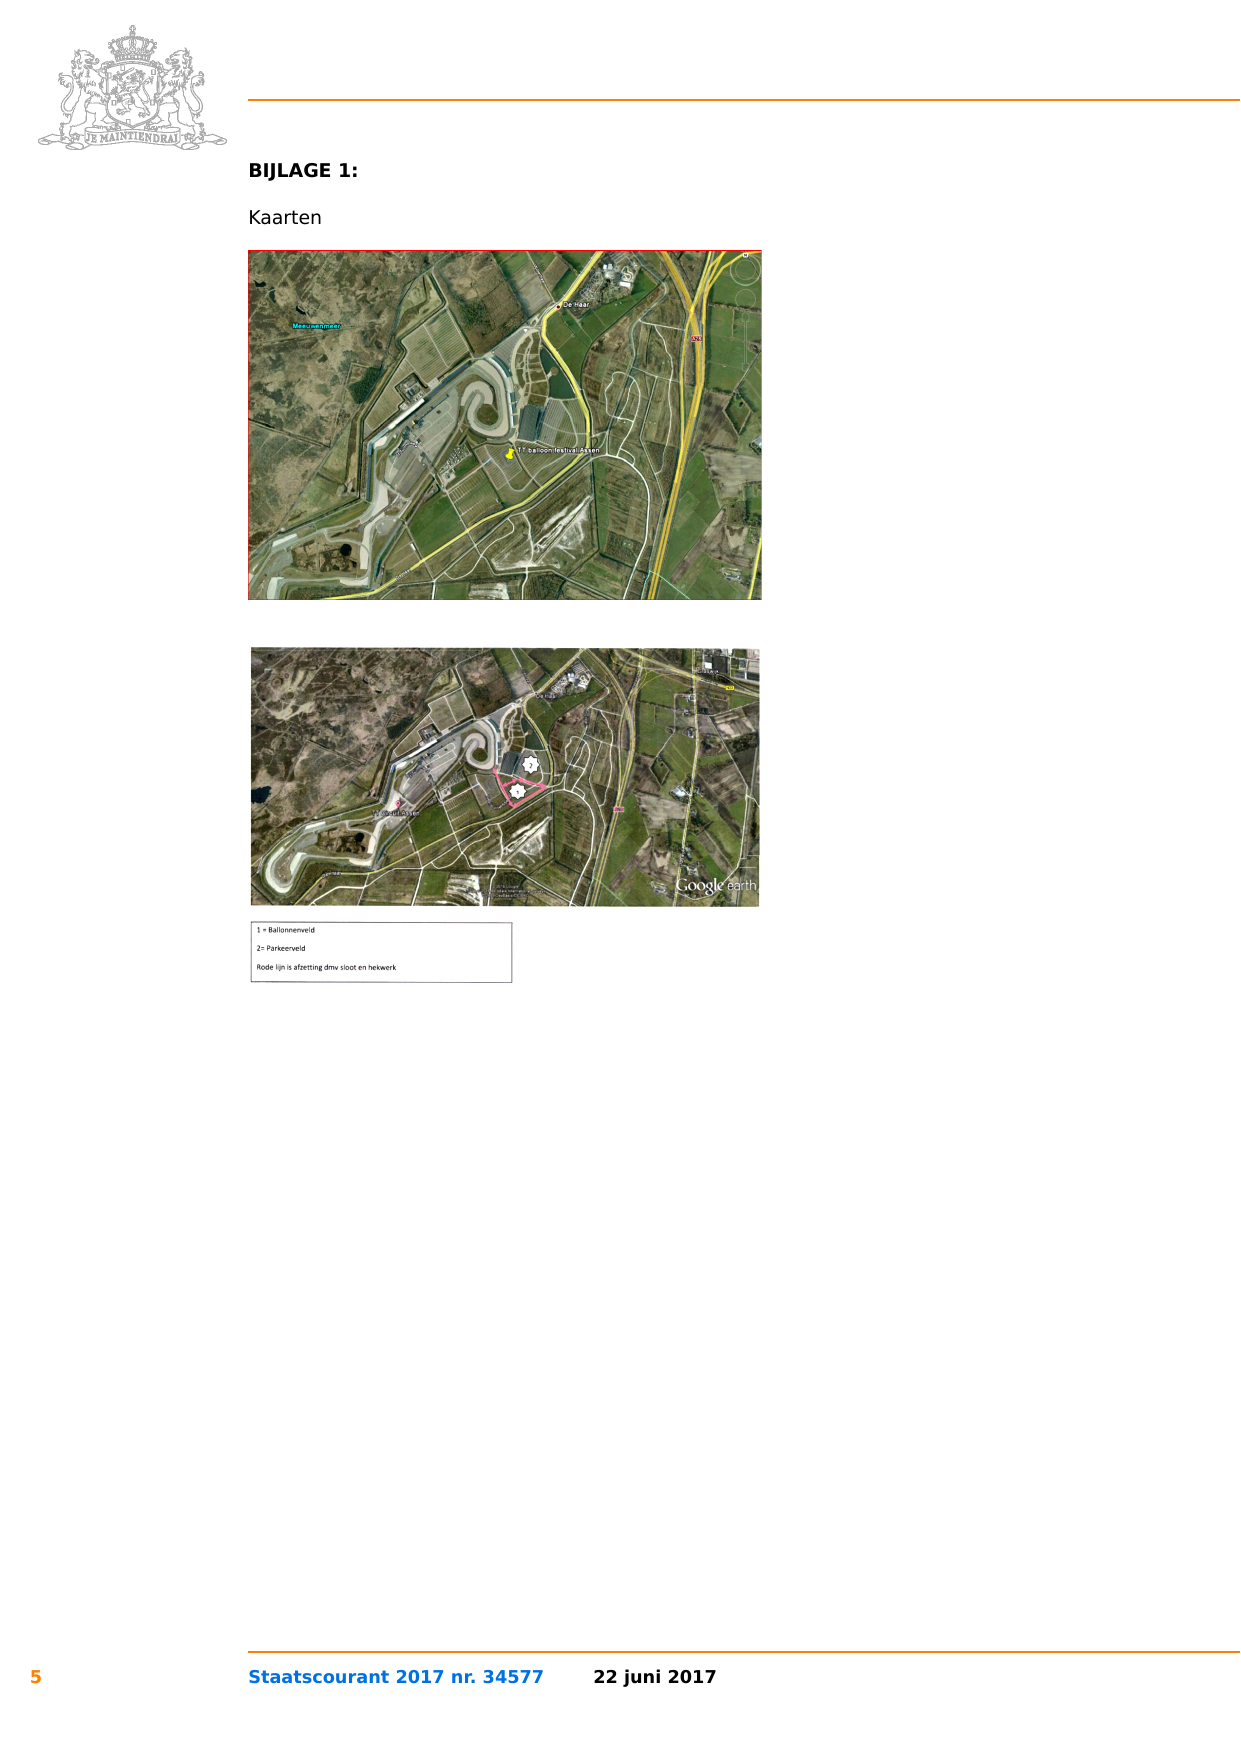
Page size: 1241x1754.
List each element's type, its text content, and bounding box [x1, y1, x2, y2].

text Kaarten [248, 207, 1163, 229]
picture [38, 25, 227, 150]
picture [248, 643, 762, 986]
subtitle BIJLAGE 1: [248, 160, 1163, 182]
picture [248, 250, 762, 600]
